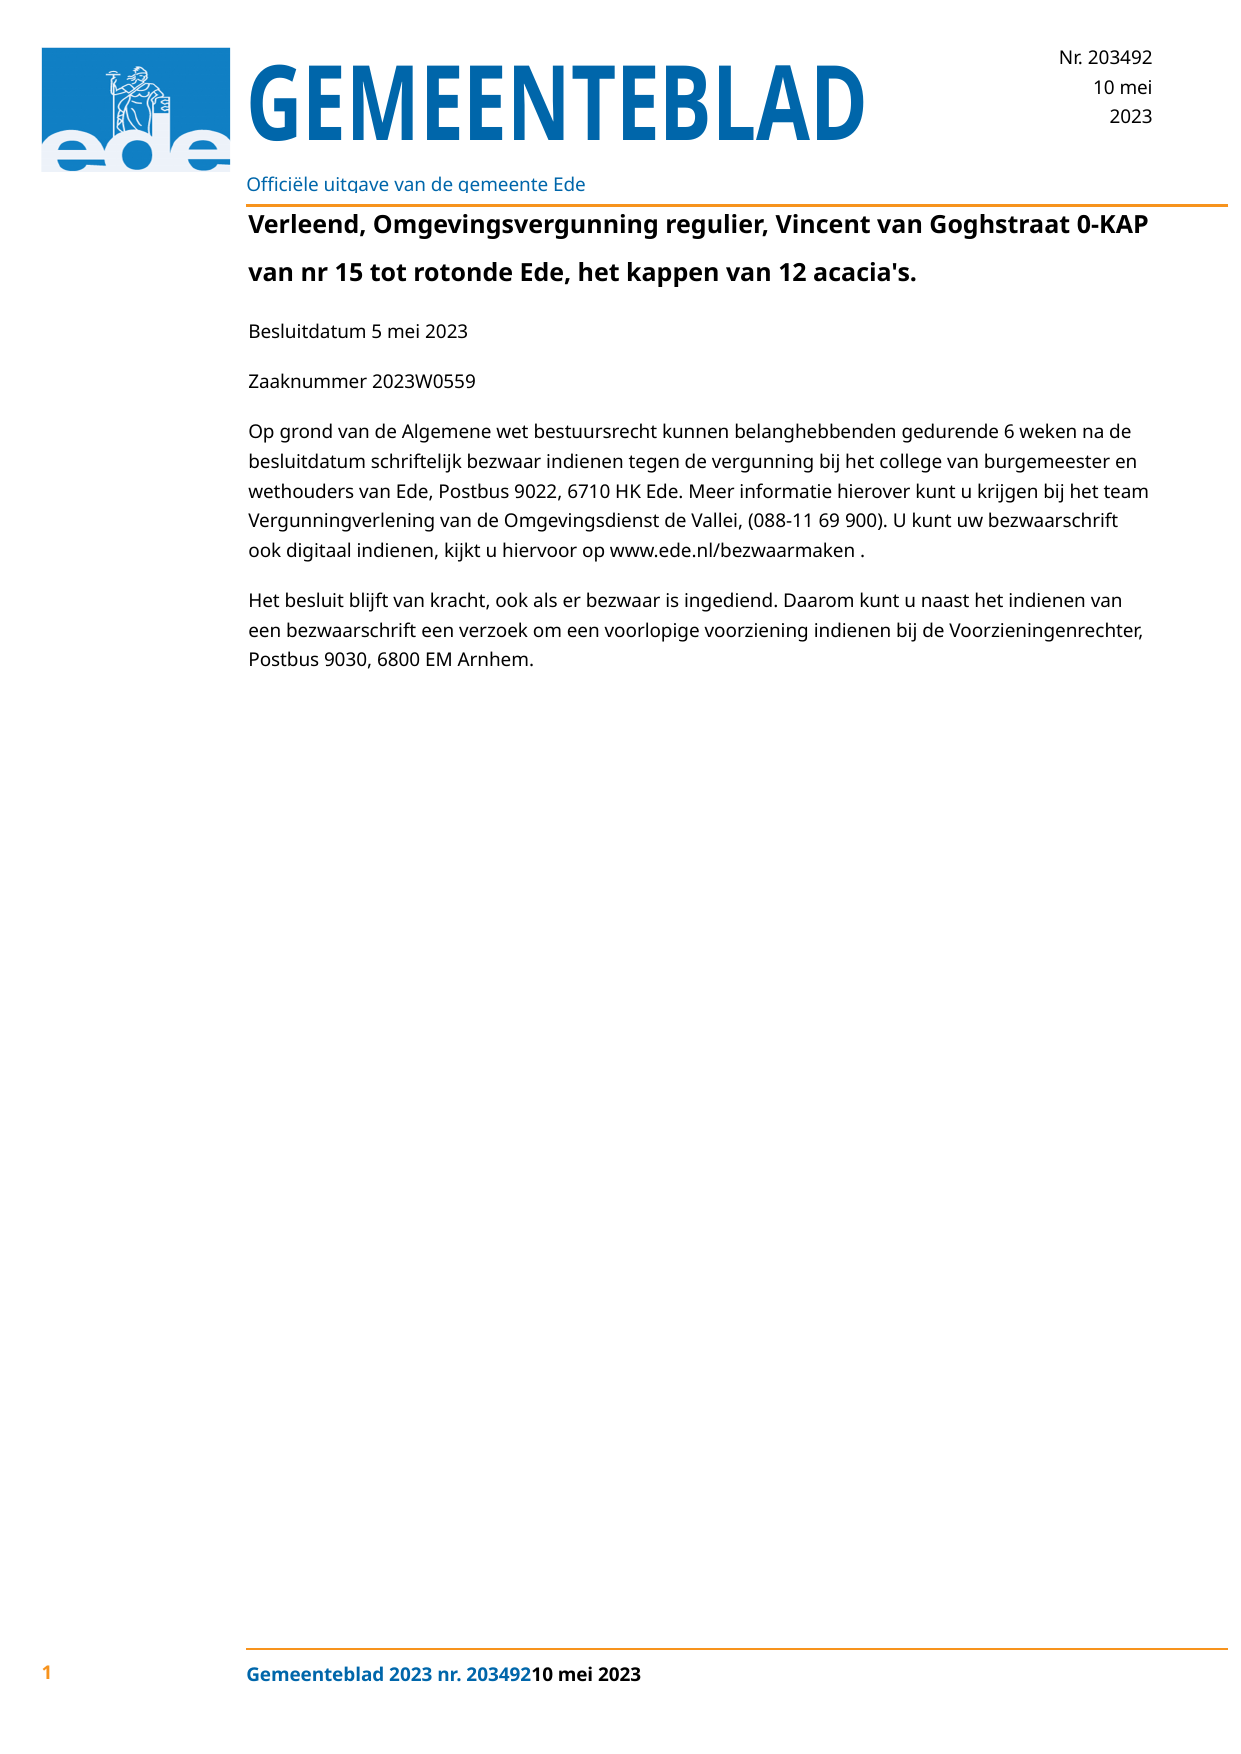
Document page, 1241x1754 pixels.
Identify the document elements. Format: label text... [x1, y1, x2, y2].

text Zaaknummer 2023W0559 [248, 368, 1152, 394]
picture [41, 47, 231, 172]
text Op grond van de Algemene wet bestuursrecht kunnen belanghebbenden gedurende 6 weken na de besluitdatum schriftelijk bezwaar indienen tegen de vergunning bij het college van burgemeester en wethouders van Ede, Postbus 9022, 6710 HK Ede. Meer informatie hierover kunt u krijgen bij het team Vergunningverlening van de Omgevingsdienst de Vallei, (088-11 69 900). U kunt uw bezwaarschrift ook digitaal indienen, kijkt u hiervoor op www.ede.nl/bezwaarmaken . [248, 419, 1152, 563]
text Verleend, Omgevingsvergunning regulier, Vincent van Goghstraat 0-KAP van nr 15 tot rotonde Ede, het kappen van 12 acacia's. [248, 207, 1152, 288]
text Het besluit blijft van kracht, ook als er bezwaar is ingediend. Daarom kunt u naast het indienen van een bezwaarschrift een verzoek om een voorlopige voorziening indienen bij de Voorzieningenrechter, Postbus 9030, 6800 EM Arnhem. [248, 587, 1152, 672]
text Besluitdatum 5 mei 2023 [248, 318, 1152, 344]
